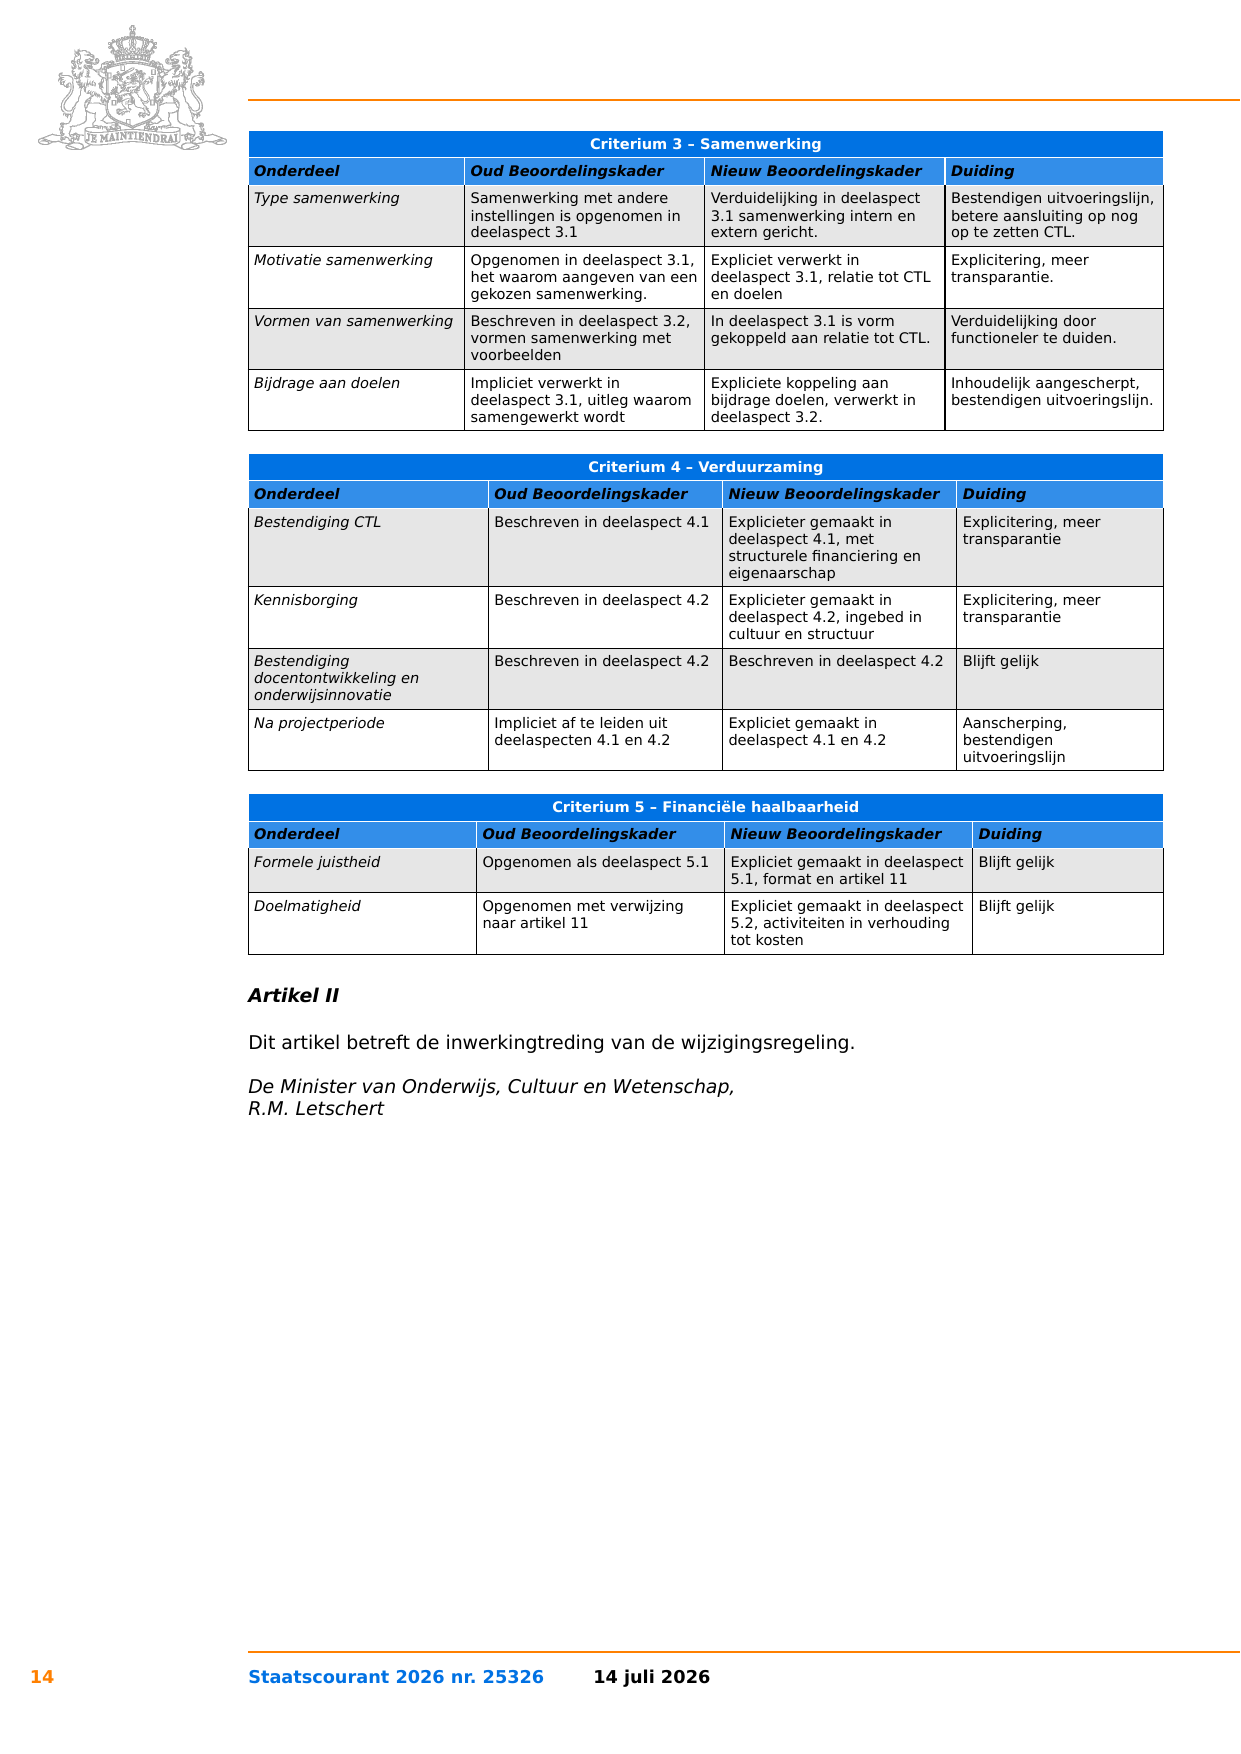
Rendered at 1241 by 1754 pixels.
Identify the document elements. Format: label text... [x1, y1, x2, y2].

table_cell Oud Beoordelingskader [477, 822, 724, 848]
table_cell Duiding [957, 481, 1163, 508]
table_cell Expliciete koppeling aan bijdrage doelen, verwerkt in deelaspect 3.2. [705, 370, 944, 430]
table_cell Impliciet verwerkt in deelaspect 3.1, uitleg waarom samengewerkt wordt [465, 370, 704, 430]
table_cell Aanscherping, bestendigen uitvoeringslijn [957, 710, 1163, 770]
table_cell Beschreven in deelaspect 4.2 [489, 649, 722, 709]
table_header Criterium 4 – Verduurzaming [249, 454, 1163, 480]
table_cell Type samenwerking [249, 186, 464, 246]
table_cell Expliciet gemaakt in deelaspect 5.1, format en artikel 11 [725, 849, 972, 892]
picture [38, 25, 227, 150]
table_cell In deelaspect 3.1 is vorm gekoppeld aan relatie tot CTL. [705, 309, 944, 369]
table_cell Opgenomen met verwijzing naar artikel 11 [477, 893, 724, 954]
table_cell Expliciet gemaakt in deelaspect 5.2, activiteiten in verhouding tot kosten [725, 893, 972, 954]
table_cell Opgenomen als deelaspect 5.1 [477, 849, 724, 892]
table_cell Duiding [946, 158, 1163, 185]
table_cell Blijft gelijk [973, 849, 1163, 892]
table_cell Bestendiging CTL [249, 509, 488, 586]
table_cell Explicitering, meer transparantie [957, 587, 1163, 647]
table_cell Explicitering, meer transparantie [957, 509, 1163, 586]
table_cell Oud Beoordelingskader [489, 481, 722, 508]
table_cell Beschreven in deelaspect 3.2, vormen samenwerking met voorbeelden [465, 309, 704, 369]
table_cell Explicieter gemaakt in deelaspect 4.1, met structurele financiering en eigenaarschap [723, 509, 956, 586]
table_cell Explicitering, meer transparantie. [946, 247, 1163, 307]
text Dit artikel betreft de inwerkingtreding van de wijzigingsregeling. [248, 1032, 1163, 1054]
subtitle Artikel II [248, 985, 1163, 1007]
table_cell Expliciet gemaakt in deelaspect 4.1 en 4.2 [723, 710, 956, 770]
table_cell Bestendiging docentontwikkeling en onderwijsinnovatie [249, 649, 488, 709]
table_cell Opgenomen in deelaspect 3.1, het waarom aangeven van een gekozen samenwerking. [465, 247, 704, 307]
table_cell Bijdrage aan doelen [249, 370, 464, 430]
table_cell Nieuw Beoordelingskader [723, 481, 956, 508]
table_cell Nieuw Beoordelingskader [705, 158, 944, 185]
table_cell Samenwerking met andere instellingen is opgenomen in deelaspect 3.1 [465, 186, 704, 246]
table_cell Impliciet af te leiden uit deelaspecten 4.1 en 4.2 [489, 710, 722, 770]
table_cell Blijft gelijk [973, 893, 1163, 954]
table_cell Verduidelijking in deelaspect 3.1 samenwerking intern en extern gericht. [705, 186, 944, 246]
table_cell Formele juistheid [249, 849, 476, 892]
table_cell Beschreven in deelaspect 4.1 [489, 509, 722, 586]
table_header Criterium 5 – Financiële haalbaarheid [249, 794, 1163, 821]
text De Minister van Onderwijs, Cultuur en Wetenschap, R.M. Letschert [248, 1076, 1163, 1119]
table_cell Blijft gelijk [957, 649, 1163, 709]
table_cell Kennisborging [249, 587, 488, 647]
table_cell Onderdeel [249, 158, 464, 185]
table_cell Nieuw Beoordelingskader [725, 822, 972, 848]
table_cell Onderdeel [249, 481, 488, 508]
table_cell Duiding [973, 822, 1163, 848]
table_cell Bestendigen uitvoeringslijn, betere aansluiting op nog op te zetten CTL. [946, 186, 1163, 246]
table_cell Expliciet verwerkt in deelaspect 3.1, relatie tot CTL en doelen [705, 247, 944, 307]
table_cell Vormen van samenwerking [249, 309, 464, 369]
table_cell Onderdeel [249, 822, 476, 848]
table_cell Doelmatigheid [249, 893, 476, 954]
table_cell Beschreven in deelaspect 4.2 [489, 587, 722, 647]
table_cell Verduidelijking door functioneler te duiden. [946, 309, 1163, 369]
table_cell Motivatie samenwerking [249, 247, 464, 307]
table_header Criterium 3 – Samenwerking [249, 131, 1163, 157]
table_cell Explicieter gemaakt in deelaspect 4.2, ingebed in cultuur en structuur [723, 587, 956, 647]
table_cell Oud Beoordelingskader [465, 158, 704, 185]
table_cell Inhoudelijk aangescherpt, bestendigen uitvoeringslijn. [946, 370, 1163, 430]
table_cell Na projectperiode [249, 710, 488, 770]
table_cell Beschreven in deelaspect 4.2 [723, 649, 956, 709]
